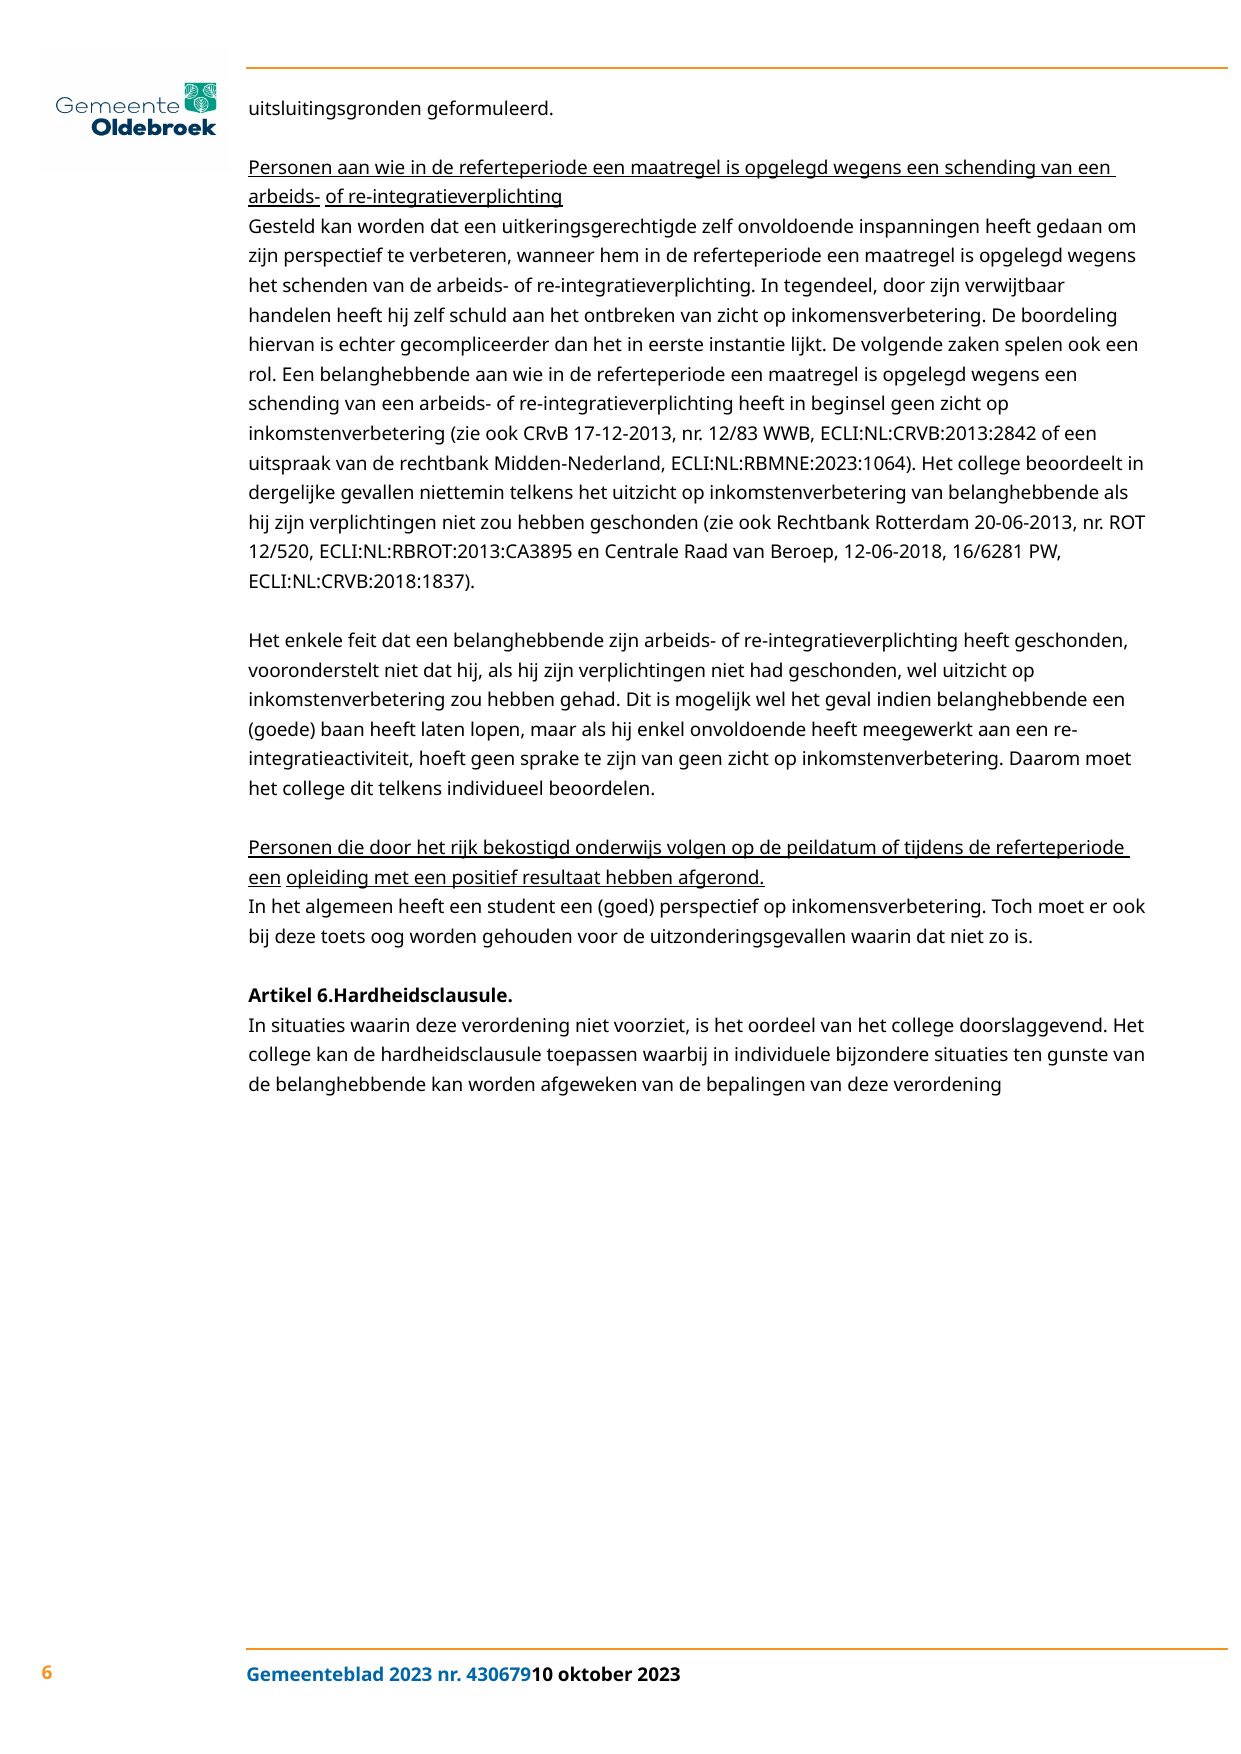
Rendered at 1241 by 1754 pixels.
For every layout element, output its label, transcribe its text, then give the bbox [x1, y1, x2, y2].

text In situaties waarin deze verordening niet voorziet, is het oordeel van het college doorslaggevend. Het college kan de hardheidsclausule toepassen waarbij in individuele bijzondere situaties ten gunste van de belanghebbende kan worden afgeweken van de bepalingen van deze verordening [248, 1012, 1152, 1097]
text Het enkele feit dat een belanghebbende zijn arbeids- of re-integratieverplichting heeft geschonden, vooronderstelt niet dat hij, als hij zijn verplichtingen niet had geschonden, wel uitzicht op inkomstenverbetering zou hebben gehad. Dit is mogelijk wel het geval indien belanghebbende een (goede) baan heeft laten lopen, maar als hij enkel onvoldoende heeft meegewerkt aan een re-integratieactiviteit, hoeft geen sprake te zijn van geen zicht op inkomstenverbetering. Daarom moet het college dit telkens individueel beoordelen. [248, 627, 1152, 801]
text Personen aan wie in de referteperiode een maatregel is opgelegd wegens een schending van een arbeids- of re-integratieverplichting [248, 154, 1152, 209]
text Artikel 6.Hardheidsclausule. [248, 982, 1152, 1008]
text Gesteld kan worden dat een uitkeringsgerechtigde zelf onvoldoende inspanningen heeft gedaan om zijn perspectief te verbeteren, wanneer hem in de referteperiode een maatregel is opgelegd wegens het schenden van de arbeids- of re-integratieverplichting. In tegendeel, door zijn verwijtbaar handelen heeft hij zelf schuld aan het ontbreken van zicht op inkomensverbetering. De boordeling hiervan is echter gecompliceerder dan het in eerste instantie lijkt. De volgende zaken spelen ook een rol. Een belanghebbende aan wie in de referteperiode een maatregel is opgelegd wegens een schending van een arbeids- of re-integratieverplichting heeft in beginsel geen zicht op inkomstenverbetering (zie ook CRvB 17-12-2013, nr. 12/83 WWB, ECLI:NL:CRVB:2013:2842 of een uitspraak van de rechtbank Midden-Nederland, ECLI:NL:RBMNE:2023:1064). Het college beoordeelt in dergelijke gevallen niettemin telkens het uitzicht op inkomstenverbetering van belanghebbende als hij zijn verplichtingen niet zou hebben geschonden (zie ook Rechtbank Rotterdam 20-06-2013, nr. ROT 12/520, ECLI:NL:RBROT:2013:CA3895 en Centrale Raad van Beroep, 12-06-2018, 16/6281 PW, ECLI:NL:CRVB:2018:1837). [248, 213, 1152, 594]
picture [41, 47, 231, 172]
text Personen die door het rijk bekostigd onderwijs volgen op de peildatum of tijdens de referteperiode een opleiding met een positief resultaat hebben afgerond. [248, 834, 1152, 890]
text In het algemeen heeft een student een (goed) perspectief op inkomensverbetering. Toch moet er ook bij deze toets oog worden gehouden voor de uitzonderingsgevallen waarin dat niet zo is. [248, 893, 1152, 949]
text uitsluitingsgronden geformuleerd. [248, 95, 1152, 121]
